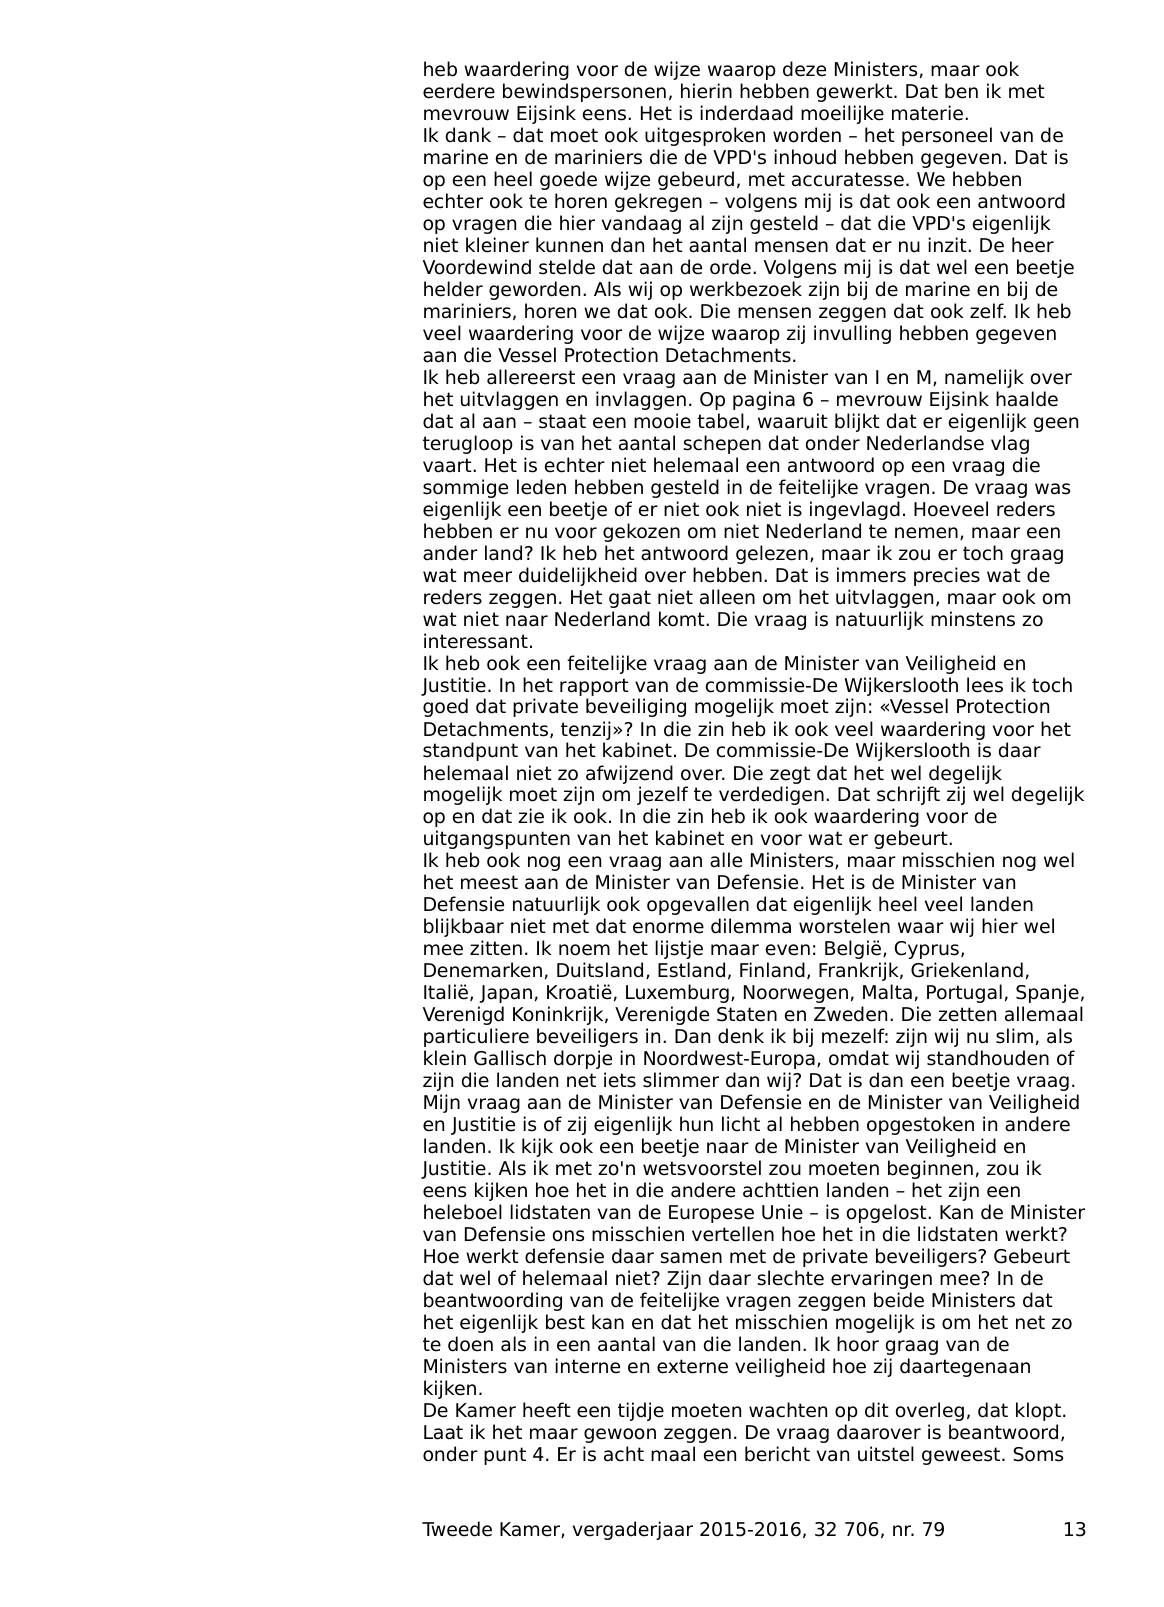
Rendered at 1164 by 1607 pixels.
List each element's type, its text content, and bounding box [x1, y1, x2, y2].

text Ik dank – dat moet ook uitgesproken worden – het personeel van de marine en de mariniers die de VPD's inhoud hebben gegeven. Dat is op een heel goede wijze gebeurd, met accuratesse. We hebben echter ook te horen gekregen – volgens mij is dat ook een antwoord op vragen die hier vandaag al zijn gesteld – dat die VPD's eigenlijk niet kleiner kunnen dan het aantal mensen dat er nu inzit. De heer Voordewind stelde dat aan de orde. Volgens mij is dat wel een beetje helder geworden. Als wij op werkbezoek zijn bij de marine en bij de mariniers, horen we dat ook. Die mensen zeggen dat ook zelf. Ik heb veel waardering voor de wijze waarop zij invulling hebben gegeven aan die Vessel Protection Detachments. [422, 125, 1087, 367]
text heb waardering voor de wijze waarop deze Ministers, maar ook eerdere bewindspersonen, hierin hebben gewerkt. Dat ben ik met mevrouw Eijsink eens. Het is inderdaad moeilijke materie. [422, 59, 1087, 125]
text Ik heb ook een feitelijke vraag aan de Minister van Veiligheid en Justitie. In het rapport van de commissie-De Wijkerslooth lees ik toch goed dat private beveiliging mogelijk moet zijn: «Vessel Protection Detachments, tenzij»? In die zin heb ik ook veel waardering voor het standpunt van het kabinet. De commissie-De Wijkerslooth is daar helemaal niet zo afwijzend over. Die zegt dat het wel degelijk mogelijk moet zijn om jezelf te verdedigen. Dat schrijft zij wel degelijk op en dat zie ik ook. In die zin heb ik ook waardering voor de uitgangspunten van het kabinet en voor wat er gebeurt. [422, 652, 1087, 850]
text Ik heb ook nog een vraag aan alle Ministers, maar misschien nog wel het meest aan de Minister van Defensie. Het is de Minister van Defensie natuurlijk ook opgevallen dat eigenlijk heel veel landen blijkbaar niet met dat enorme dilemma worstelen waar wij hier wel mee zitten. Ik noem het lijstje maar even: België, Cyprus, Denemarken, Duitsland, Estland, Finland, Frankrijk, Griekenland, Italië, Japan, Kroatië, Luxemburg, Noorwegen, Malta, Portugal, Spanje, Verenigd Koninkrijk, Verenigde Staten en Zweden. Die zetten allemaal particuliere beveiligers in. Dan denk ik bij mezelf: zijn wij nu slim, als klein Gallisch dorpje in Noordwest-Europa, omdat wij standhouden of zijn die landen net iets slimmer dan wij? Dat is dan een beetje vraag. Mijn vraag aan de Minister van Defensie en de Minister van Veiligheid en Justitie is of zij eigenlijk hun licht al hebben opgestoken in andere landen. Ik kijk ook een beetje naar de Minister van Veiligheid en Justitie. Als ik met zo'n wetsvoorstel zou moeten beginnen, zou ik eens kijken hoe het in die andere achttien landen – het zijn een heleboel lidstaten van de Europese Unie – is opgelost. Kan de Minister van Defensie ons misschien vertellen hoe het in die lidstaten werkt? Hoe werkt defensie daar samen met de private beveiligers? Gebeurt dat wel of helemaal niet? Zijn daar slechte ervaringen mee? In de beantwoording van de feitelijke vragen zeggen beide Ministers dat het eigenlijk best kan en dat het misschien mogelijk is om het net zo te doen als in een aantal van die landen. Ik hoor graag van de Ministers van interne en externe veiligheid hoe zij daartegenaan kijken. [422, 850, 1087, 1400]
text De Kamer heeft een tijdje moeten wachten op dit overleg, dat klopt. Laat ik het maar gewoon zeggen. De vraag daarover is beantwoord, onder punt 4. Er is acht maal een bericht van uitstel geweest. Soms [422, 1400, 1087, 1466]
text Ik heb allereerst een vraag aan de Minister van I en M, namelijk over het uitvlaggen en invlaggen. Op pagina 6 – mevrouw Eijsink haalde dat al aan – staat een mooie tabel, waaruit blijkt dat er eigenlijk geen terugloop is van het aantal schepen dat onder Nederlandse vlag vaart. Het is echter niet helemaal een antwoord op een vraag die sommige leden hebben gesteld in de feitelijke vragen. De vraag was eigenlijk een beetje of er niet ook niet is ingevlagd. Hoeveel reders hebben er nu voor gekozen om niet Nederland te nemen, maar een ander land? Ik heb het antwoord gelezen, maar ik zou er toch graag wat meer duidelijkheid over hebben. Dat is immers precies wat de reders zeggen. Het gaat niet alleen om het uitvlaggen, maar ook om wat niet naar Nederland komt. Die vraag is natuurlijk minstens zo interessant. [422, 367, 1087, 652]
